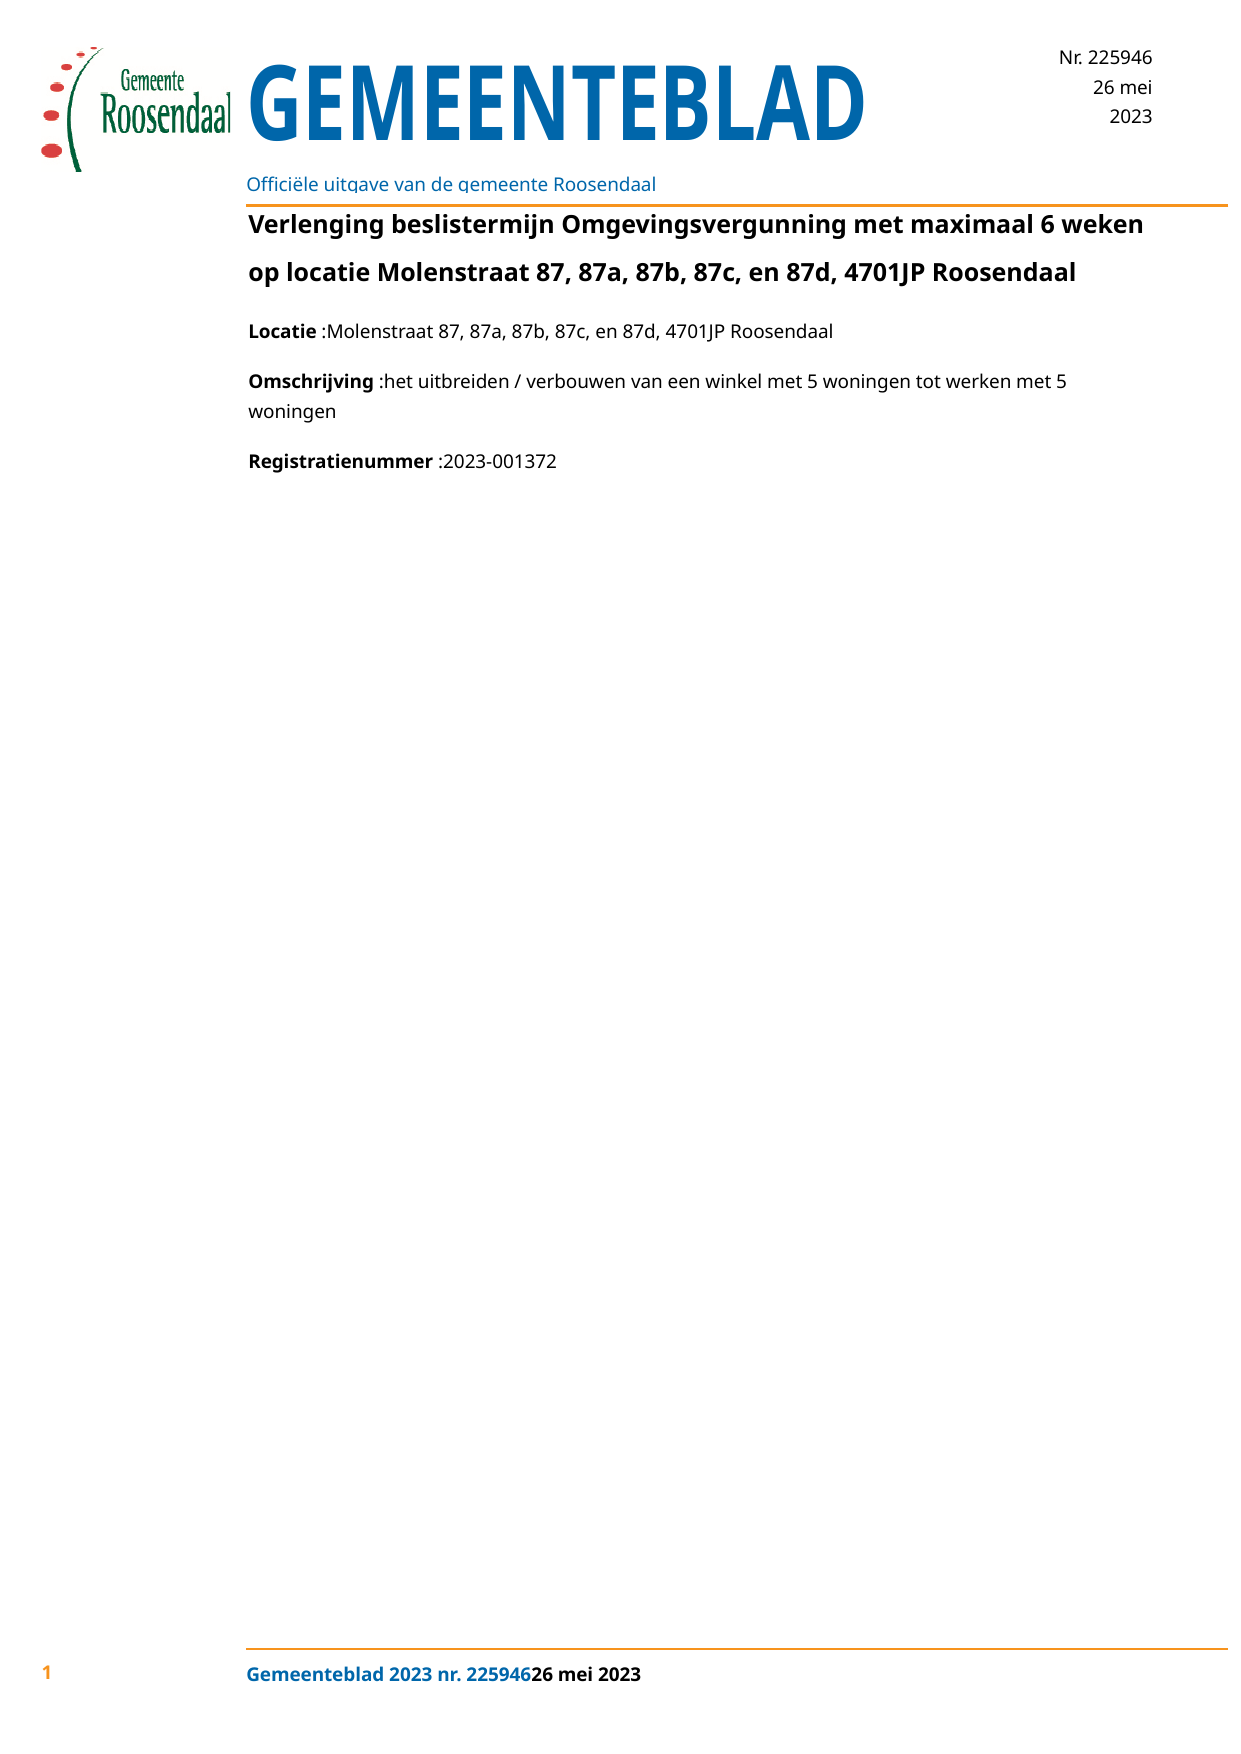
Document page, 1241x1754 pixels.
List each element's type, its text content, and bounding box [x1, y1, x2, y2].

text Omschrijving :het uitbreiden / verbouwen van een winkel met 5 woningen tot werken met 5 woningen [248, 368, 1152, 424]
text Verlenging beslistermijn Omgevingsvergunning met maximaal 6 weken op locatie Molenstraat 87, 87a, 87b, 87c, en 87d, 4701JP Roosendaal [248, 207, 1152, 288]
picture [41, 47, 231, 172]
text Locatie :Molenstraat 87, 87a, 87b, 87c, en 87d, 4701JP Roosendaal [248, 318, 1152, 344]
text Registratienummer :2023-001372 [248, 448, 1152, 474]
